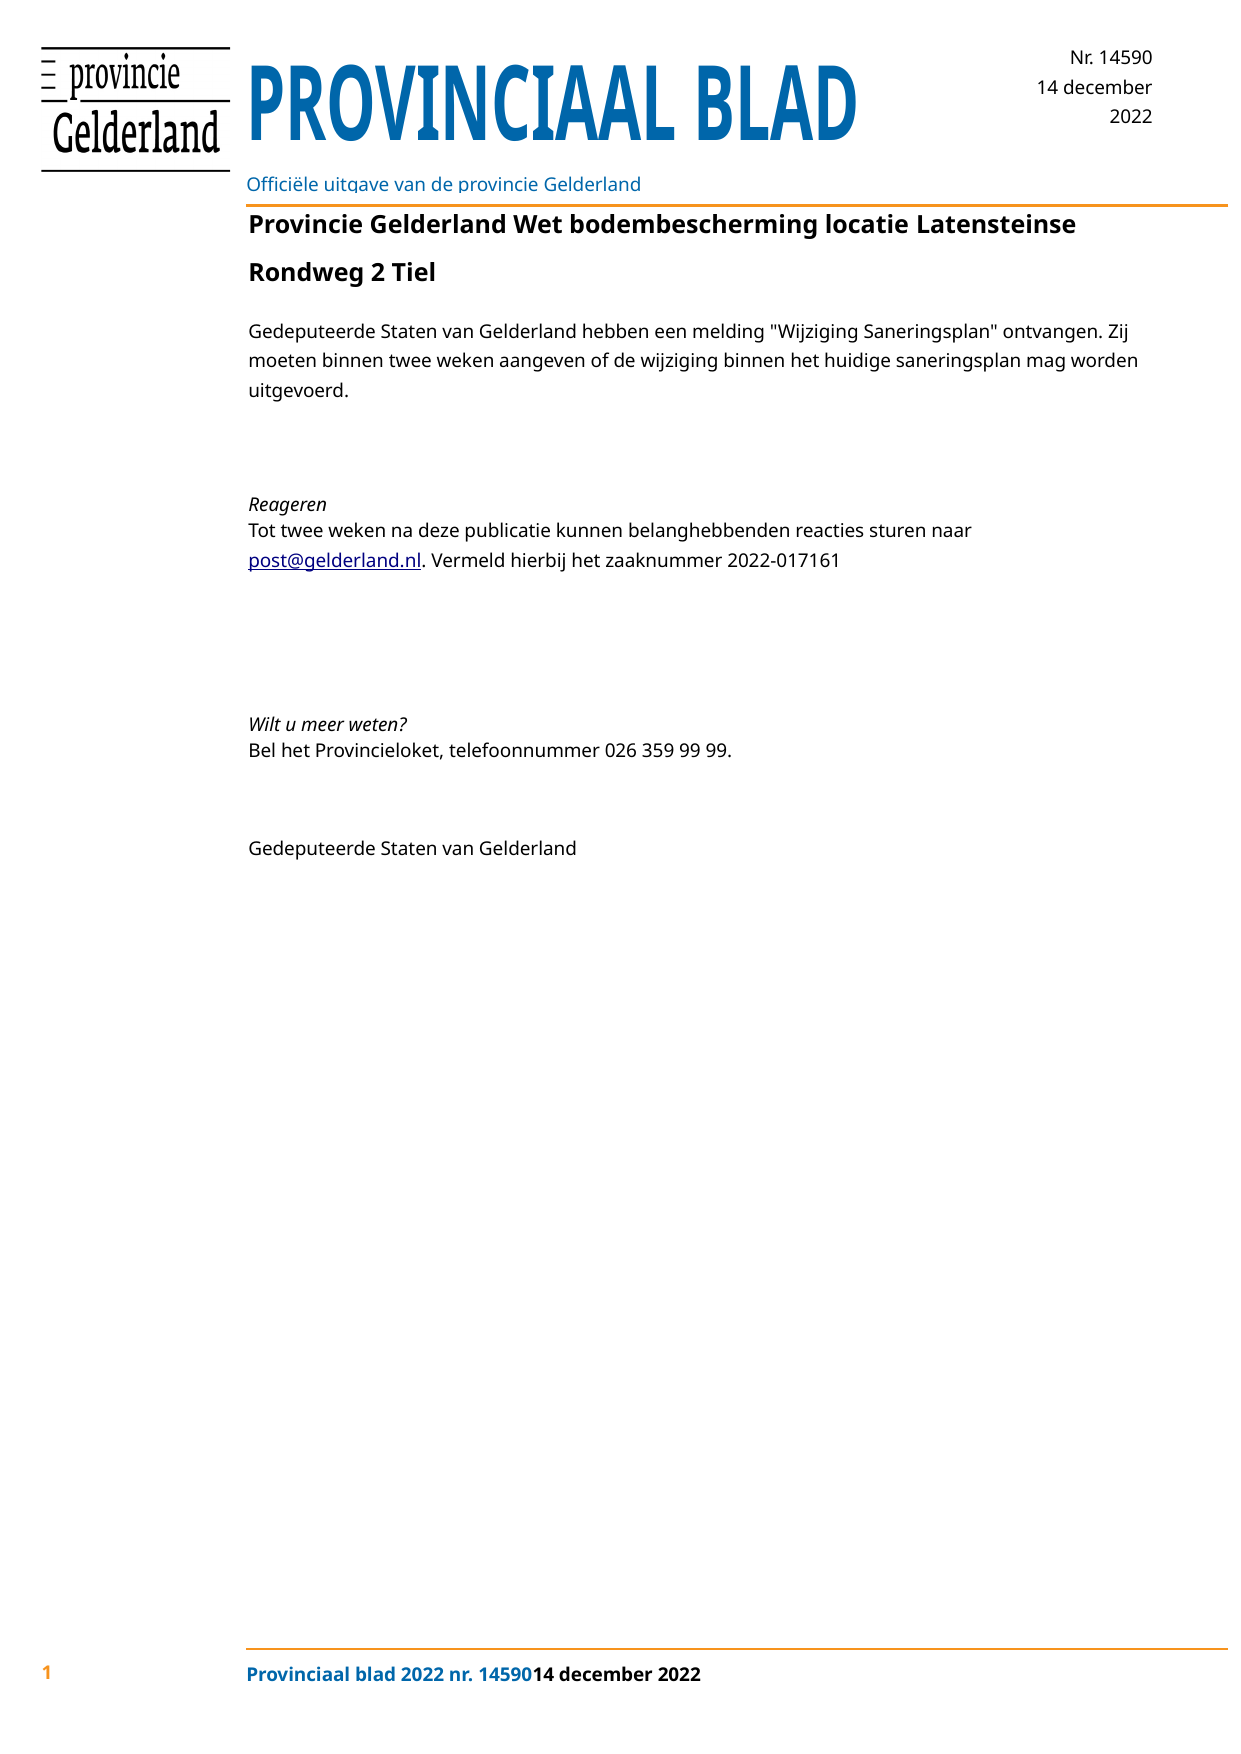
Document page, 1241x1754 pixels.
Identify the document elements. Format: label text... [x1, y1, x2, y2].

text Wilt u meer weten? [248, 712, 1152, 737]
text Tot twee weken na deze publicatie kunnen belanghebbenden reacties sturen naar post@gelderland.nl. Vermeld hierbij het zaaknummer 2022-017161 [248, 517, 1152, 572]
text Reageren [248, 491, 1152, 517]
text Gedeputeerde Staten van Gelderland hebben een melding "Wijziging Saneringsplan" ontvangen. Zij moeten binnen twee weken aangeven of de wijziging binnen het huidige saneringsplan mag worden uitgevoerd. [248, 318, 1152, 403]
text Gedeputeerde Staten van Gelderland [248, 836, 1152, 861]
text Bel het Provincieloket, telefoonnummer 026 359 99 99. [248, 737, 1152, 763]
picture [41, 47, 231, 172]
text Provincie Gelderland Wet bodembescherming locatie Latensteinse Rondweg 2 Tiel [248, 207, 1152, 288]
